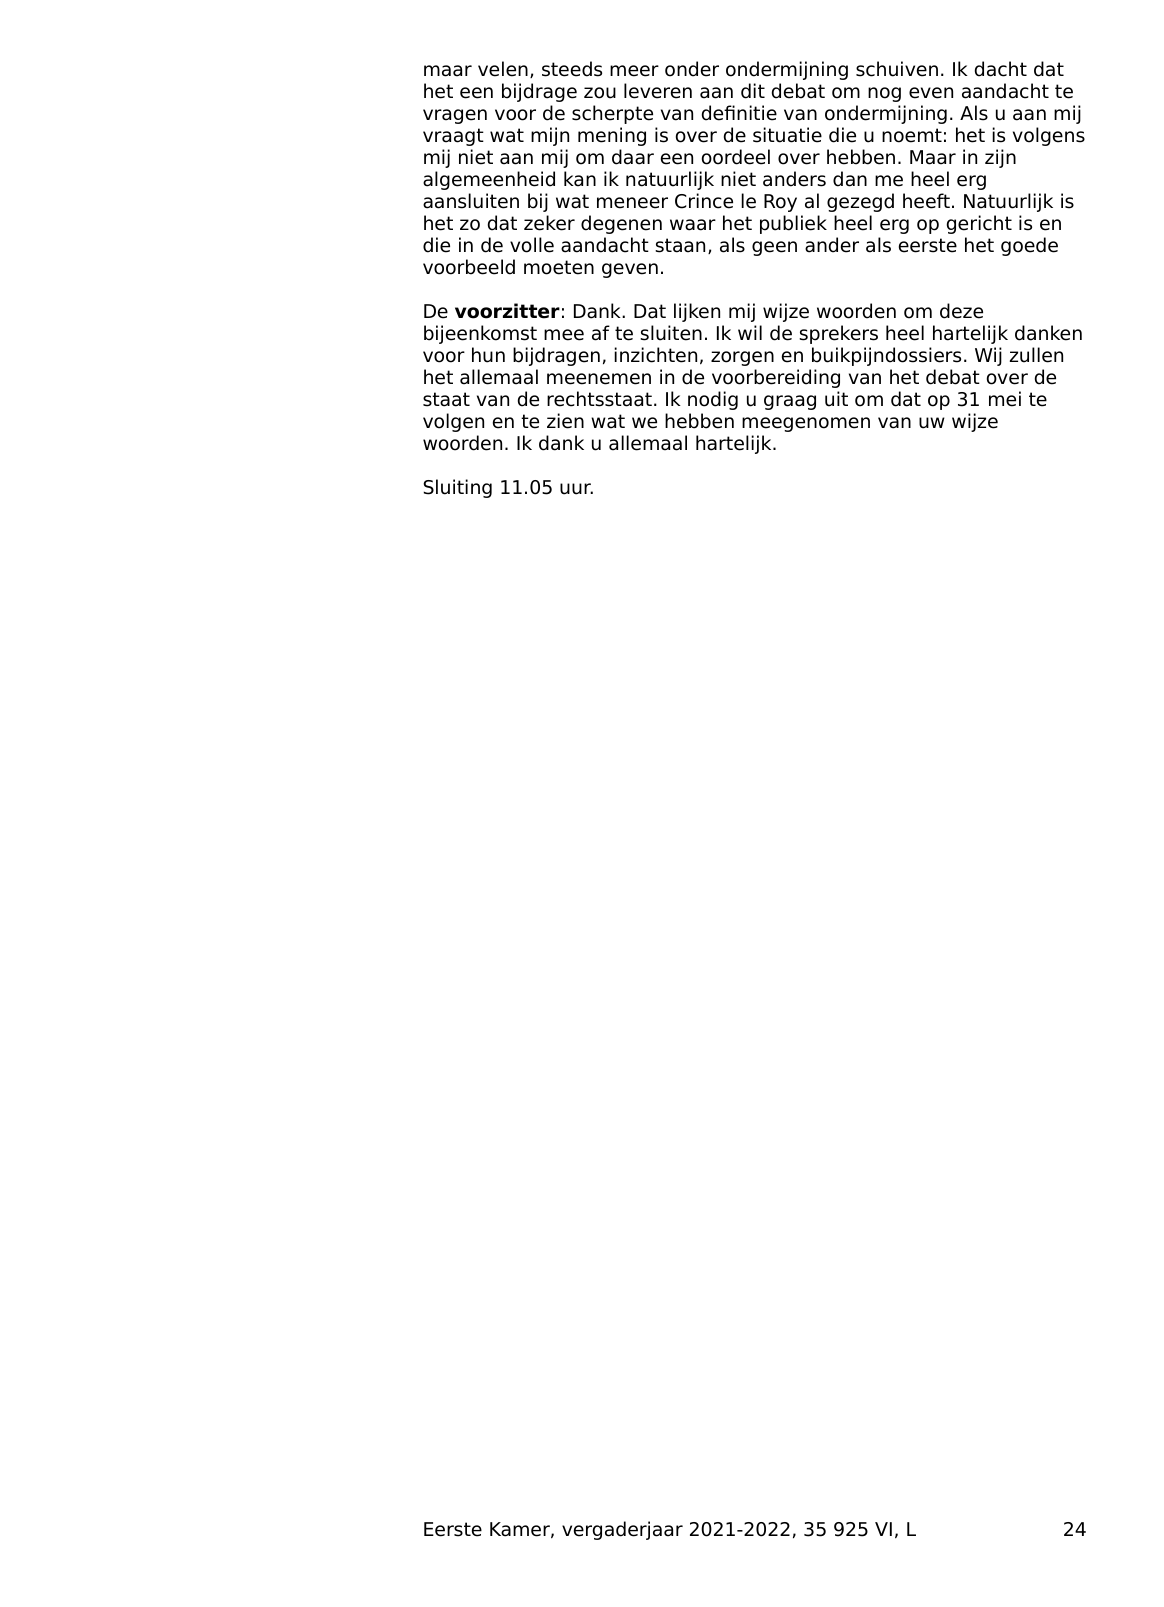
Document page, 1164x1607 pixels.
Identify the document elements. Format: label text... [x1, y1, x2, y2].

text De voorzitter: Dank. Dat lijken mij wijze woorden om deze bijeenkomst mee af te sluiten. Ik wil de sprekers heel hartelijk danken voor hun bijdragen, inzichten, zorgen en buikpijndossiers. Wij zullen het allemaal meenemen in de voorbereiding van het debat over de staat van de rechtsstaat. Ik nodig u graag uit om dat op 31 mei te volgen en te zien wat we hebben meegenomen van uw wijze woorden. Ik dank u allemaal hartelijk. [422, 301, 1087, 455]
text maar velen, steeds meer onder ondermijning schuiven. Ik dacht dat het een bijdrage zou leveren aan dit debat om nog even aandacht te vragen voor de scherpte van definitie van ondermijning. Als u aan mij vraagt wat mijn mening is over de situatie die u noemt: het is volgens mij niet aan mij om daar een oordeel over hebben. Maar in zijn algemeenheid kan ik natuurlijk niet anders dan me heel erg aansluiten bij wat meneer Crince le Roy al gezegd heeft. Natuurlijk is het zo dat zeker degenen waar het publiek heel erg op gericht is en die in de volle aandacht staan, als geen ander als eerste het goede voorbeeld moeten geven. [422, 59, 1087, 279]
text Sluiting 11.05 uur. [422, 477, 1087, 499]
